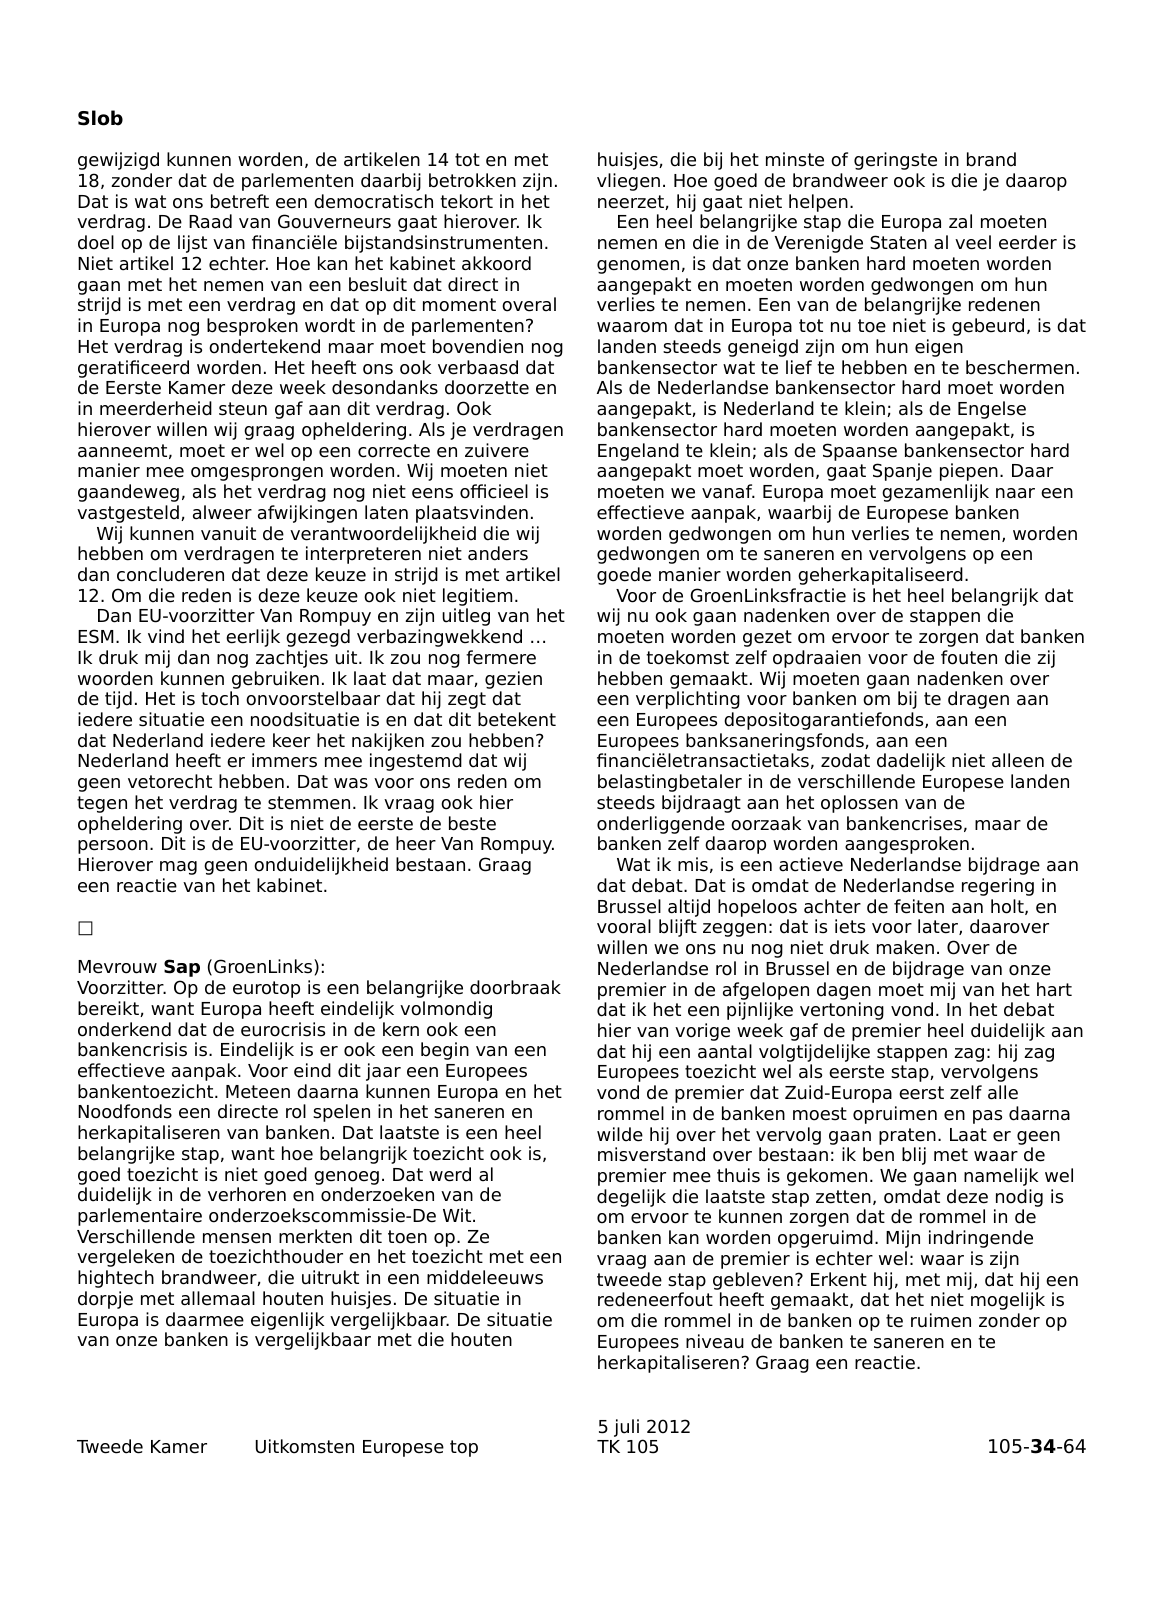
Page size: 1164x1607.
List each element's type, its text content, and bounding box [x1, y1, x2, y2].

text gewijzigd kunnen worden, de artikelen 14 tot en met 18, zonder dat de parlementen daarbij betrokken zijn. Dat is wat ons betreft een democratisch tekort in het verdrag. De Raad van Gouverneurs gaat hierover. Ik doel op de lijst van financiële bijstandsinstrumenten. Niet artikel 12 echter. Hoe kan het kabinet akkoord gaan met het nemen van een besluit dat direct in strijd is met een verdrag en dat op dit moment overal in Europa nog besproken wordt in de parlementen? Het verdrag is ondertekend maar moet bovendien nog geratificeerd worden. Het heeft ons ook verbaasd dat de Eerste Kamer deze week desondanks doorzette en in meerderheid steun gaf aan dit verdrag. Ook hierover willen wij graag opheldering. Als je verdragen aanneemt, moet er wel op een correcte en zuivere manier mee omgesprongen worden. Wij moeten niet gaandeweg, als het verdrag nog niet eens officieel is vastgesteld, alweer afwijkingen laten plaatsvinden. [77, 150, 567, 523]
text □ [77, 916, 567, 937]
text Voorzitter. Op de eurotop is een belangrijke doorbraak bereikt, want Europa heeft eindelijk volmondig onderkend dat de eurocrisis in de kern ook een bankencrisis is. Eindelijk is er ook een begin van een effectieve aanpak. Voor eind dit jaar een Europees bankentoezicht. Meteen daarna kunnen Europa en het Noodfonds een directe rol spelen in het saneren en herkapitaliseren van banken. Dat laatste is een heel belangrijke stap, want hoe belangrijk toezicht ook is, goed toezicht is niet goed genoeg. Dat werd al duidelijk in de verhoren en onderzoeken van de parlementaire onderzoekscommissie-De Wit. Verschillende mensen merkten dit toen op. Ze vergeleken de toezichthouder en het toezicht met een hightech brandweer, die uitrukt in een middeleeuws dorpje met allemaal houten huisjes. De situatie in Europa is daarmee eigenlijk vergelijkbaar. De situatie van onze banken is vergelijkbaar met die houten [77, 978, 567, 1351]
text Dan EU-voorzitter Van Rompuy en zijn uitleg van het ESM. Ik vind het eerlijk gezegd verbazingwekkend … Ik druk mij dan nog zachtjes uit. Ik zou nog fermere woorden kunnen gebruiken. Ik laat dat maar, gezien de tijd. Het is toch onvoorstelbaar dat hij zegt dat iedere situatie een noodsituatie is en dat dit betekent dat Nederland iedere keer het nakijken zou hebben? Nederland heeft er immers mee ingestemd dat wij geen vetorecht hebben. Dat was voor ons reden om tegen het verdrag te stemmen. Ik vraag ook hier opheldering over. Dit is niet de eerste de beste persoon. Dit is de EU-voorzitter, de heer Van Rompuy. Hierover mag geen onduidelijkheid bestaan. Graag een reactie van het kabinet. [77, 606, 567, 896]
text Mevrouw Sap (GroenLinks): [77, 957, 567, 978]
text huisjes, die bij het minste of geringste in brand vliegen. Hoe goed de brandweer ook is die je daarop neerzet, hij gaat niet helpen. [596, 150, 1087, 212]
text Voor de GroenLinksfractie is het heel belangrijk dat wij nu ook gaan nadenken over de stappen die moeten worden gezet om ervoor te zorgen dat banken in de toekomst zelf opdraaien voor de fouten die zij hebben gemaakt. Wij moeten gaan nadenken over een verplichting voor banken om bij te dragen aan een Europees depositogarantiefonds, aan een Europees banksaneringsfonds, aan een financiëletransactietaks, zodat dadelijk niet alleen de belastingbetaler in de verschillende Europese landen steeds bijdraagt aan het oplossen van de onderliggende oorzaak van bankencrises, maar de banken zelf daarop worden aangesproken. [596, 586, 1087, 855]
text Wij kunnen vanuit de verantwoordelijkheid die wij hebben om verdragen te interpreteren niet anders dan concluderen dat deze keuze in strijd is met artikel 12. Om die reden is deze keuze ook niet legitiem. [77, 523, 567, 606]
text Een heel belangrijke stap die Europa zal moeten nemen en die in de Verenigde Staten al veel eerder is genomen, is dat onze banken hard moeten worden aangepakt en moeten worden gedwongen om hun verlies te nemen. Een van de belangrijke redenen waarom dat in Europa tot nu toe niet is gebeurd, is dat landen steeds geneigd zijn om hun eigen bankensector wat te lief te hebben en te beschermen. Als de Nederlandse bankensector hard moet worden aangepakt, is Nederland te klein; als de Engelse bankensector hard moeten worden aangepakt, is Engeland te klein; als de Spaanse bankensector hard aangepakt moet worden, gaat Spanje piepen. Daar moeten we vanaf. Europa moet gezamenlijk naar een effectieve aanpak, waarbij de Europese banken worden gedwongen om hun verlies te nemen, worden gedwongen om te saneren en vervolgens op een goede manier worden geherkapitaliseerd. [596, 212, 1087, 586]
text Wat ik mis, is een actieve Nederlandse bijdrage aan dat debat. Dat is omdat de Nederlandse regering in Brussel altijd hopeloos achter de feiten aan holt, en vooral blijft zeggen: dat is iets voor later, daarover willen we ons nu nog niet druk maken. Over de Nederlandse rol in Brussel en de bijdrage van onze premier in de afgelopen dagen moet mij van het hart dat ik het een pijnlijke vertoning vond. In het debat hier van vorige week gaf de premier heel duidelijk aan dat hij een aantal volgtijdelijke stappen zag: hij zag Europees toezicht wel als eerste stap, vervolgens vond de premier dat Zuid-Europa eerst zelf alle rommel in de banken moest opruimen en pas daarna wilde hij over het vervolg gaan praten. Laat er geen misverstand over bestaan: ik ben blij met waar de premier mee thuis is gekomen. We gaan namelijk wel degelijk die laatste stap zetten, omdat deze nodig is om ervoor te kunnen zorgen dat de rommel in de banken kan worden opgeruimd. Mijn indringende vraag aan de premier is echter wel: waar is zijn tweede stap gebleven? Erkent hij, met mij, dat hij een redeneerfout heeft gemaakt, dat het niet mogelijk is om die rommel in de banken op te ruimen zonder op Europees niveau de banken te saneren en te herkapitaliseren? Graag een reactie. [596, 855, 1087, 1373]
